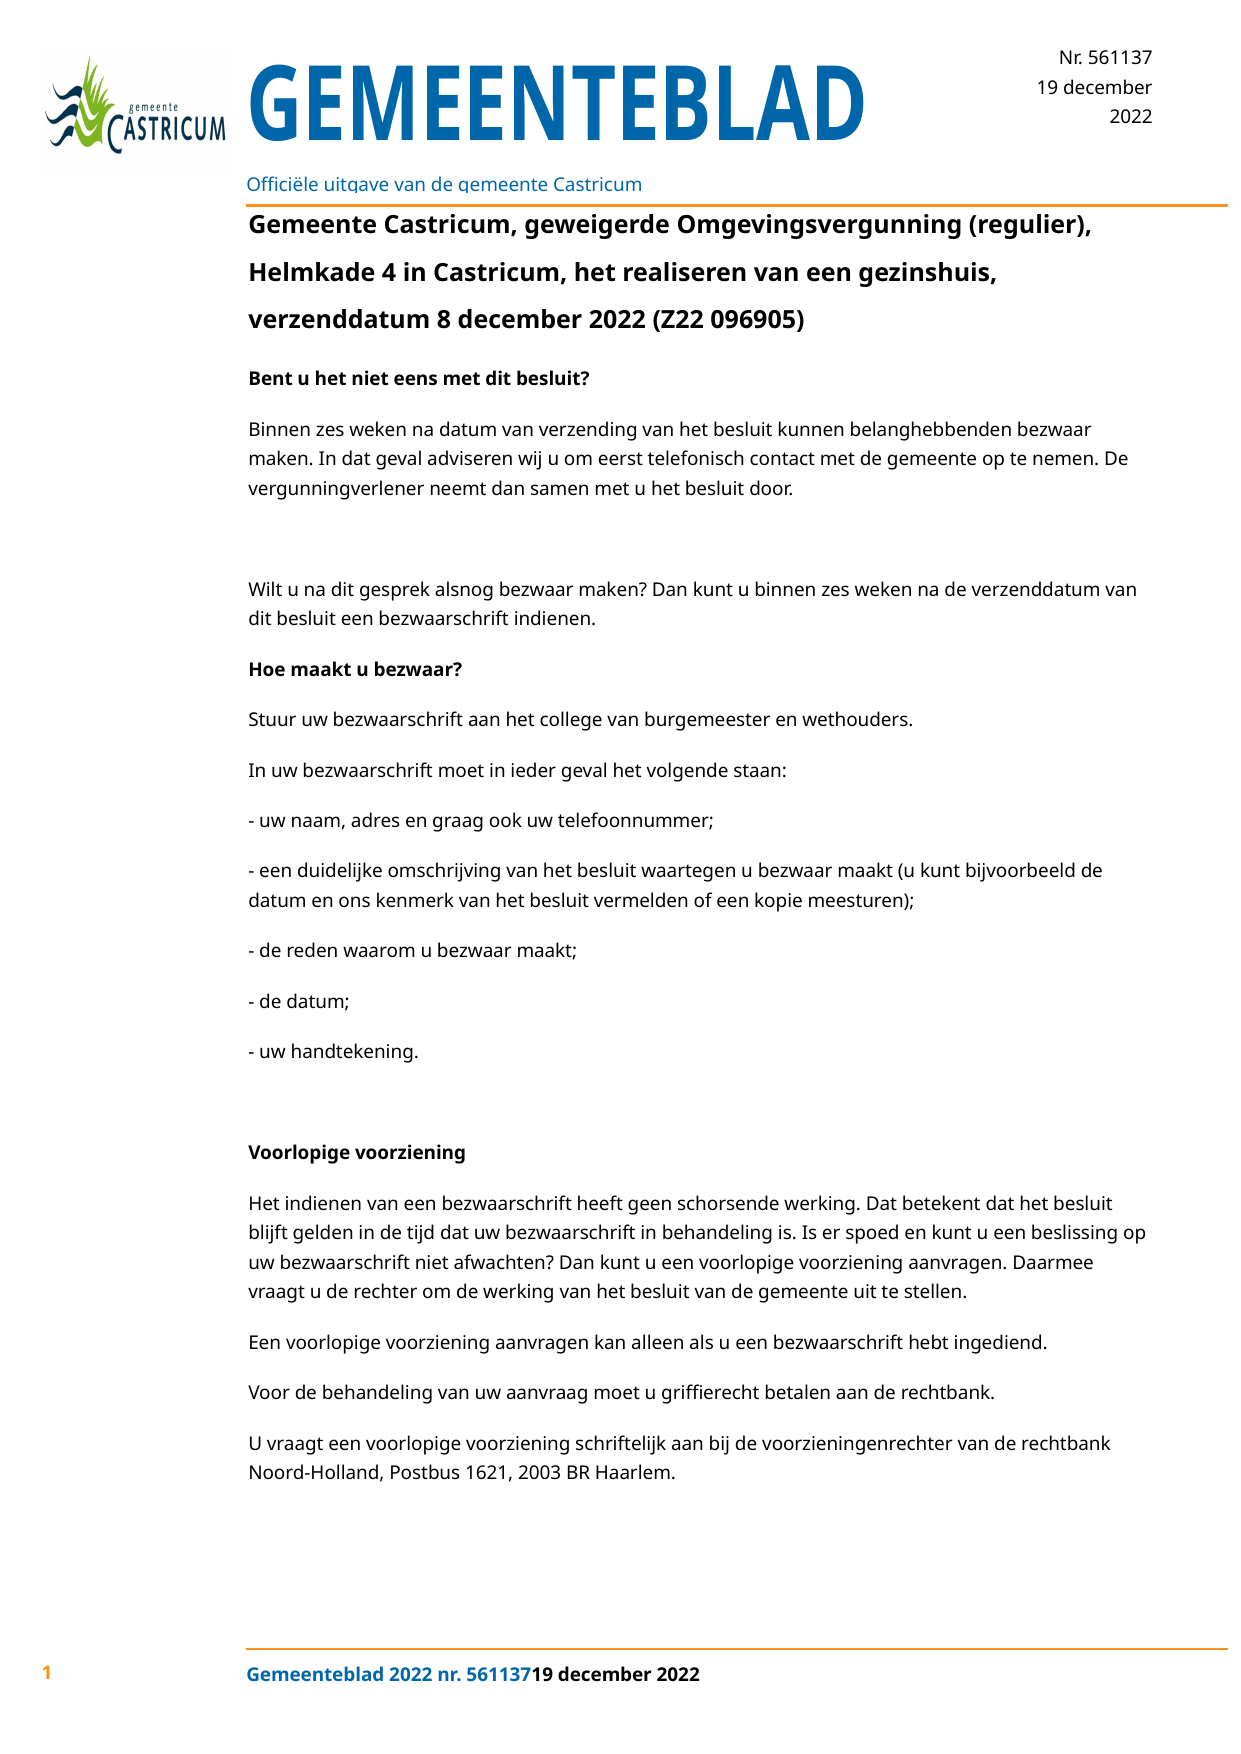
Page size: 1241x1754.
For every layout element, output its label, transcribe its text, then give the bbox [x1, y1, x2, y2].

text Bent u het niet eens met dit besluit? [248, 366, 1152, 391]
picture [41, 47, 231, 172]
text Het indienen van een bezwaarschrift heeft geen schorsende werking. Dat betekent dat het besluit blijft gelden in de tijd dat uw bezwaarschrift in behandeling is. Is er spoed en kunt u een beslissing op uw bezwaarschrift niet afwachten? Dan kunt u een voorlopige voorziening aanvragen. Daarmee vraagt u de rechter om de werking van het besluit van de gemeente uit te stellen. [248, 1190, 1152, 1304]
text In uw bezwaarschrift moet in ieder geval het volgende staan: [248, 757, 1152, 782]
text Binnen zes weken na datum van verzending van het besluit kunnen belanghebbenden bezwaar maken. In dat geval adviseren wij u om eerst telefonisch contact met de gemeente op te nemen. De vergunningverlener neemt dan samen met u het besluit door. [248, 416, 1152, 501]
text - uw naam, adres en graag ook uw telefoonnummer; [248, 807, 1152, 833]
text U vraagt een voorlopige voorziening schriftelijk aan bij de voorzieningenrechter van de rechtbank Noord-Holland, Postbus 1621, 2003 BR Haarlem. [248, 1430, 1152, 1485]
text - de reden waarom u bezwaar maakt; [248, 938, 1152, 963]
text Gemeente Castricum, geweigerde Omgevingsvergunning (regulier), Helmkade 4 in Castricum, het realiseren van een gezinshuis, verzenddatum 8 december 2022 (Z22 096905) [248, 207, 1152, 336]
text Een voorlopige voorziening aanvragen kan alleen als u een bezwaarschrift hebt ingediend. [248, 1329, 1152, 1354]
text Voorlopige voorziening [248, 1139, 1152, 1165]
text - uw handtekening. [248, 1038, 1152, 1064]
text Wilt u na dit gesprek alsnog bezwaar maken? Dan kunt u binnen zes weken na de verzenddatum van dit besluit een bezwaarschrift indienen. [248, 576, 1152, 631]
text - een duidelijke omschrijving van het besluit waartegen u bezwaar maakt (u kunt bijvoorbeeld de datum en ons kenmerk van het besluit vermelden of een kopie meesturen); [248, 858, 1152, 913]
text Stuur uw bezwaarschrift aan het college van burgemeester en wethouders. [248, 706, 1152, 732]
text Hoe maakt u bezwaar? [248, 656, 1152, 682]
text - de datum; [248, 988, 1152, 1014]
text Voor de behandeling van uw aanvraag moet u griffierecht betalen aan de rechtbank. [248, 1379, 1152, 1405]
